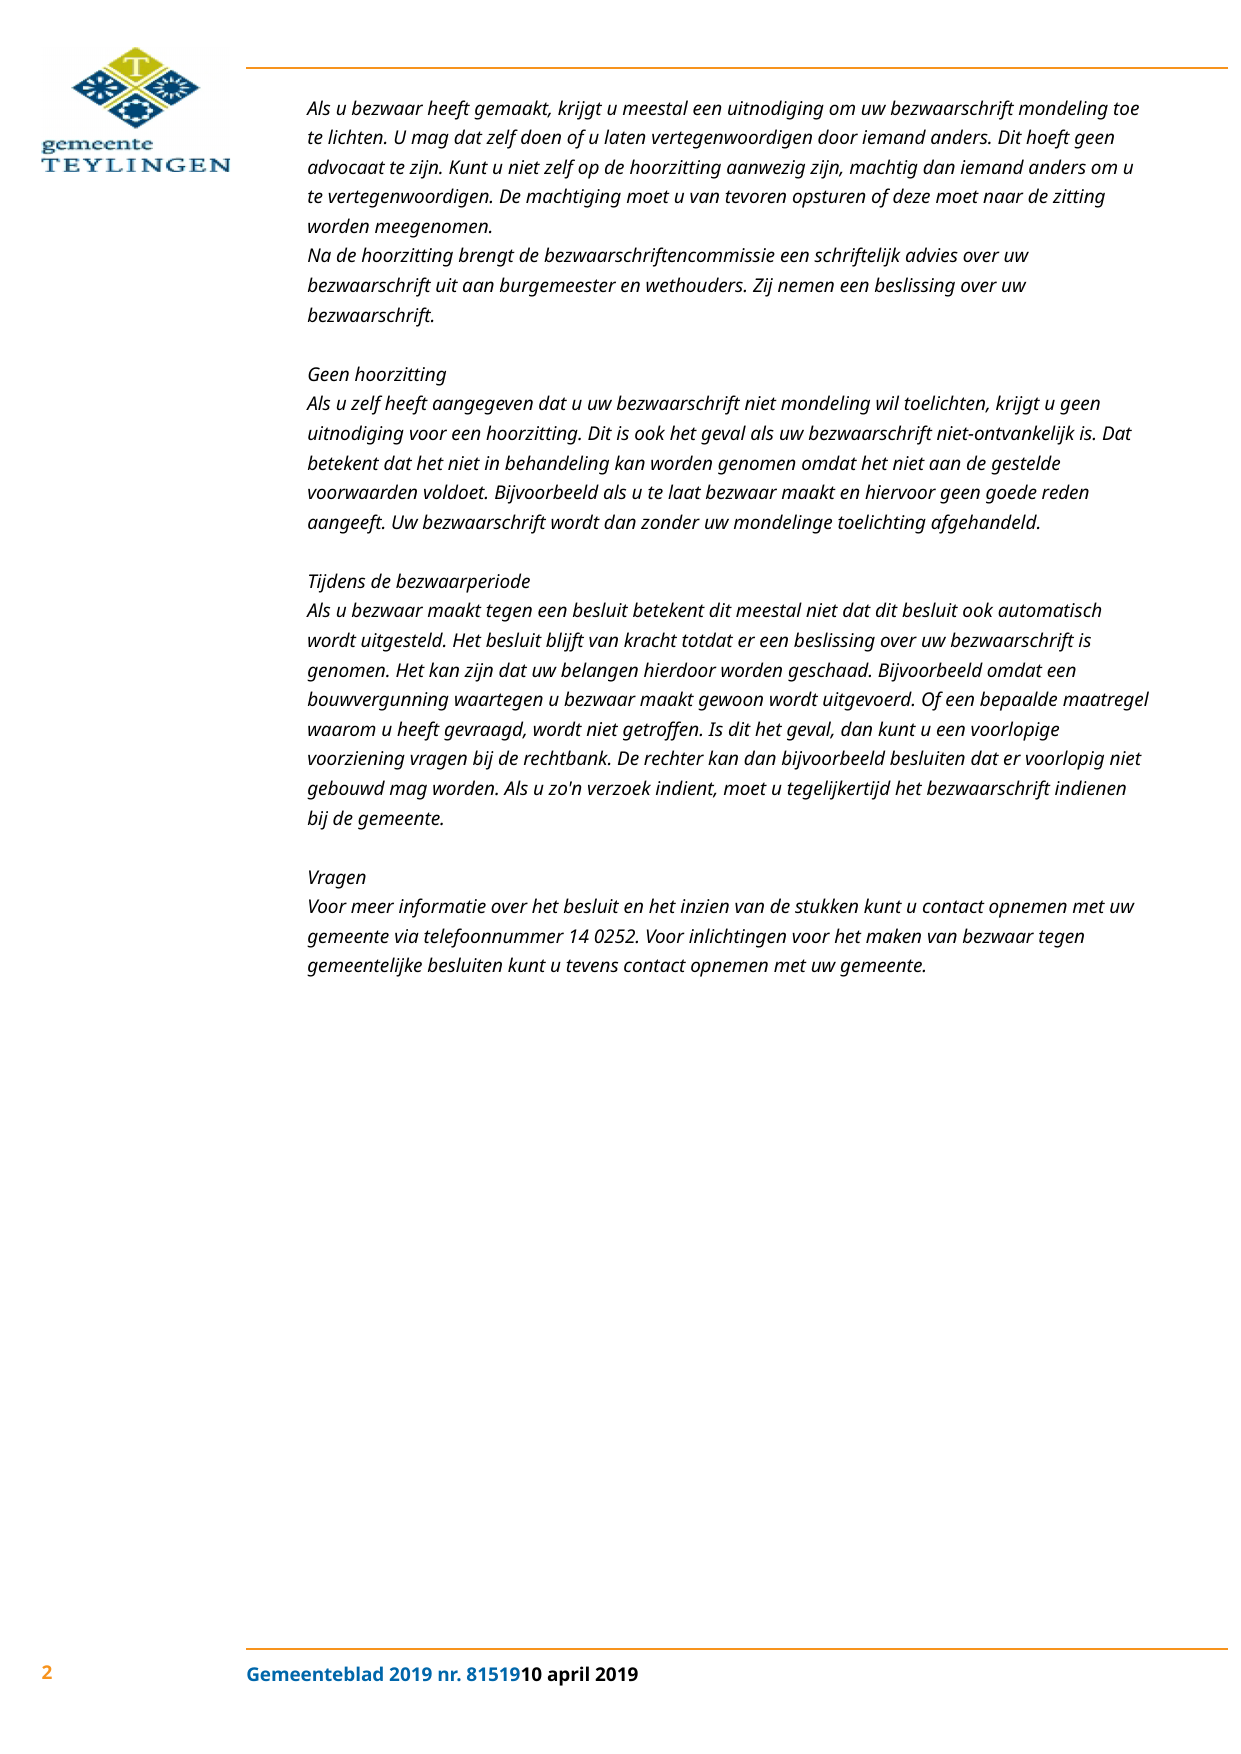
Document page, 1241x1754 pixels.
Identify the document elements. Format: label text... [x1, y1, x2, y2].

list Voor meer informatie over het besluit en het inzien van de stukken kunt u contact opnemen met uw gemeente via telefoonnummer 14 0252. Voor inlichtingen voor het maken van bezwaar tegen gemeentelijke besluiten kunt u tevens contact opnemen met uw gemeente. [248, 893, 1152, 978]
list Vragen [248, 864, 1152, 890]
picture [41, 47, 231, 172]
list Geen hoorzitting [248, 361, 1152, 387]
list Als u bezwaar maakt tegen een besluit betekent dit meestal niet dat dit besluit ook automatisch wordt uitgesteld. Het besluit blijft van kracht totdat er een beslissing over uw bezwaarschrift is genomen. Het kan zijn dat uw belangen hierdoor worden geschaad. Bijvoorbeeld omdat een bouwvergunning waartegen u bezwaar maakt gewoon wordt uitgevoerd. Of een bepaalde maatregel waarom u heeft gevraagd, wordt niet getroffen. Is dit het geval, dan kunt u een voorlopige voorziening vragen bij de rechtbank. De rechter kan dan bijvoorbeeld besluiten dat er voorlopig niet gebouwd mag worden. Als u zo'n verzoek indient, moet u tegelijkertijd het bezwaarschrift indienen bij de gemeente. [248, 598, 1152, 831]
list Tijdens de bezwaarperiode [248, 568, 1152, 594]
list Na de hoorzitting brengt de bezwaarschriftencommissie een schriftelijk advies over uw bezwaarschrift uit aan burgemeester en wethouders. Zij nemen een beslissing over uw bezwaarschrift. [248, 243, 1152, 328]
list Als u zelf heeft aangegeven dat u uw bezwaarschrift niet mondeling wil toelichten, krijgt u geen uitnodiging voor een hoorzitting. Dit is ook het geval als uw bezwaarschrift niet-ontvankelijk is. Dat betekent dat het niet in behandeling kan worden genomen omdat het niet aan de gestelde voorwaarden voldoet. Bijvoorbeeld als u te laat bezwaar maakt en hiervoor geen goede reden aangeeft. Uw bezwaarschrift wordt dan zonder uw mondelinge toelichting afgehandeld. [248, 391, 1152, 535]
list Als u bezwaar heeft gemaakt, krijgt u meestal een uitnodiging om uw bezwaarschrift mondeling toe te lichten. U mag dat zelf doen of u laten vertegenwoordigen door iemand anders. Dit hoeft geen advocaat te zijn. Kunt u niet zelf op de hoorzitting aanwezig zijn, machtig dan iemand anders om u te vertegenwoordigen. De machtiging moet u van tevoren opsturen of deze moet naar de zitting worden meegenomen. [248, 95, 1152, 239]
